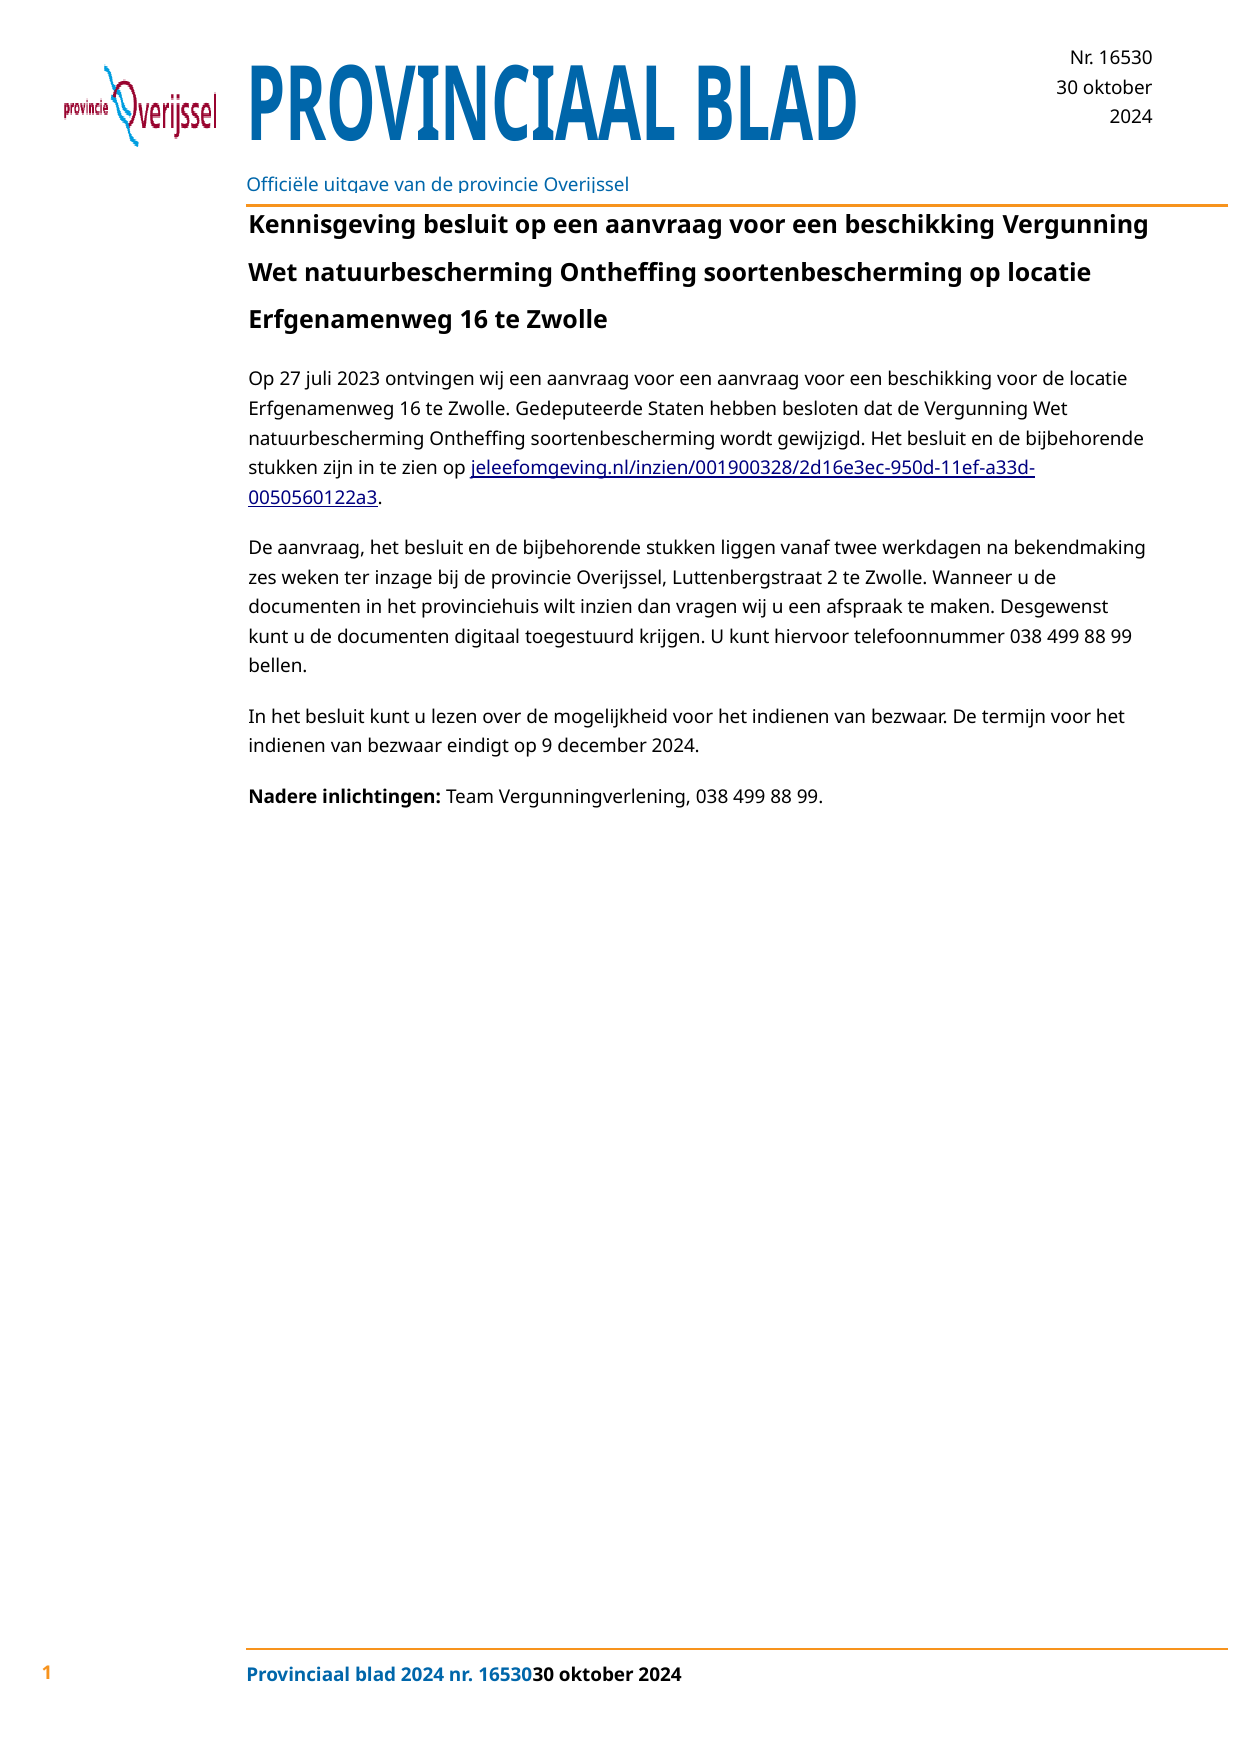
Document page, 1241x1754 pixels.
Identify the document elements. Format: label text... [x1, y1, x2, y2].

text De aanvraag, het besluit en de bijbehorende stukken liggen vanaf twee werkdagen na bekendmaking zes weken ter inzage bij de provincie Overijssel, Luttenbergstraat 2 te Zwolle. Wanneer u de documenten in het provinciehuis wilt inzien dan vragen wij u een afspraak te maken. Desgewenst kunt u de documenten digitaal toegestuurd krijgen. U kunt hiervoor telefoonnummer 038 499 88 99 bellen. [248, 534, 1152, 678]
text Nadere inlichtingen: Team Vergunningverlening, 038 499 88 99. [248, 783, 1152, 809]
text In het besluit kunt u lezen over de mogelijkheid voor het indienen van bezwaar. De termijn voor het indienen van bezwaar eindigt op 9 december 2024. [248, 703, 1152, 758]
picture [41, 47, 231, 172]
text Kennisgeving besluit op een aanvraag voor een beschikking Vergunning Wet natuurbescherming Ontheffing soortenbescherming op locatie Erfgenamenweg 16 te Zwolle [248, 207, 1152, 336]
text Op 27 juli 2023 ontvingen wij een aanvraag voor een aanvraag voor een beschikking voor de locatie Erfgenamenweg 16 te Zwolle. Gedeputeerde Staten hebben besloten dat de Vergunning Wet natuurbescherming Ontheffing soortenbescherming wordt gewijzigd. Het besluit en de bijbehorende stukken zijn in te zien op jeleefomgeving.nl/inzien/001900328/2d16e3ec-950d-11ef-a33d-0050560122a3. [248, 366, 1152, 509]
